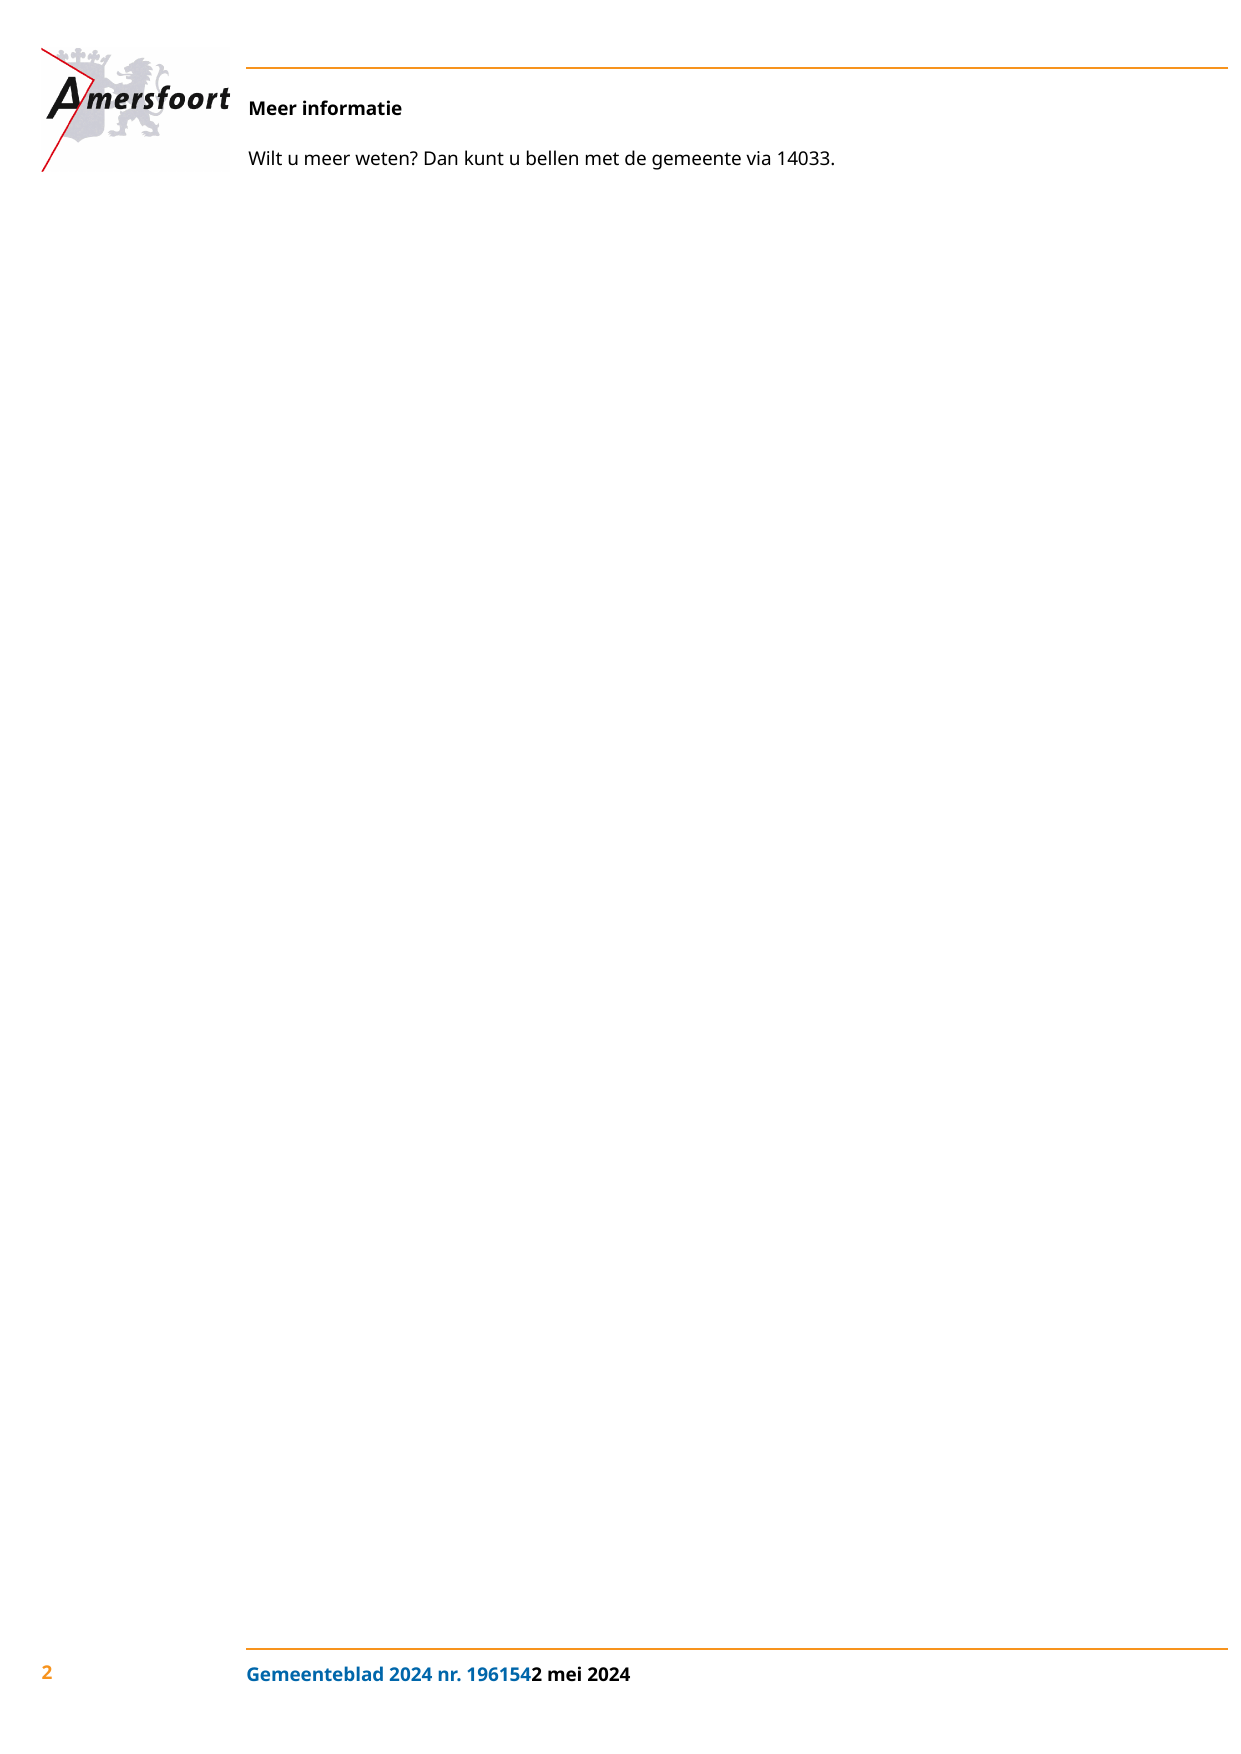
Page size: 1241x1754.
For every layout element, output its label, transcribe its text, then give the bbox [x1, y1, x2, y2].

picture [41, 47, 231, 172]
text Wilt u meer weten? Dan kunt u bellen met de gemeente via 14033. [248, 145, 1152, 171]
text Meer informatie [248, 95, 1152, 121]
